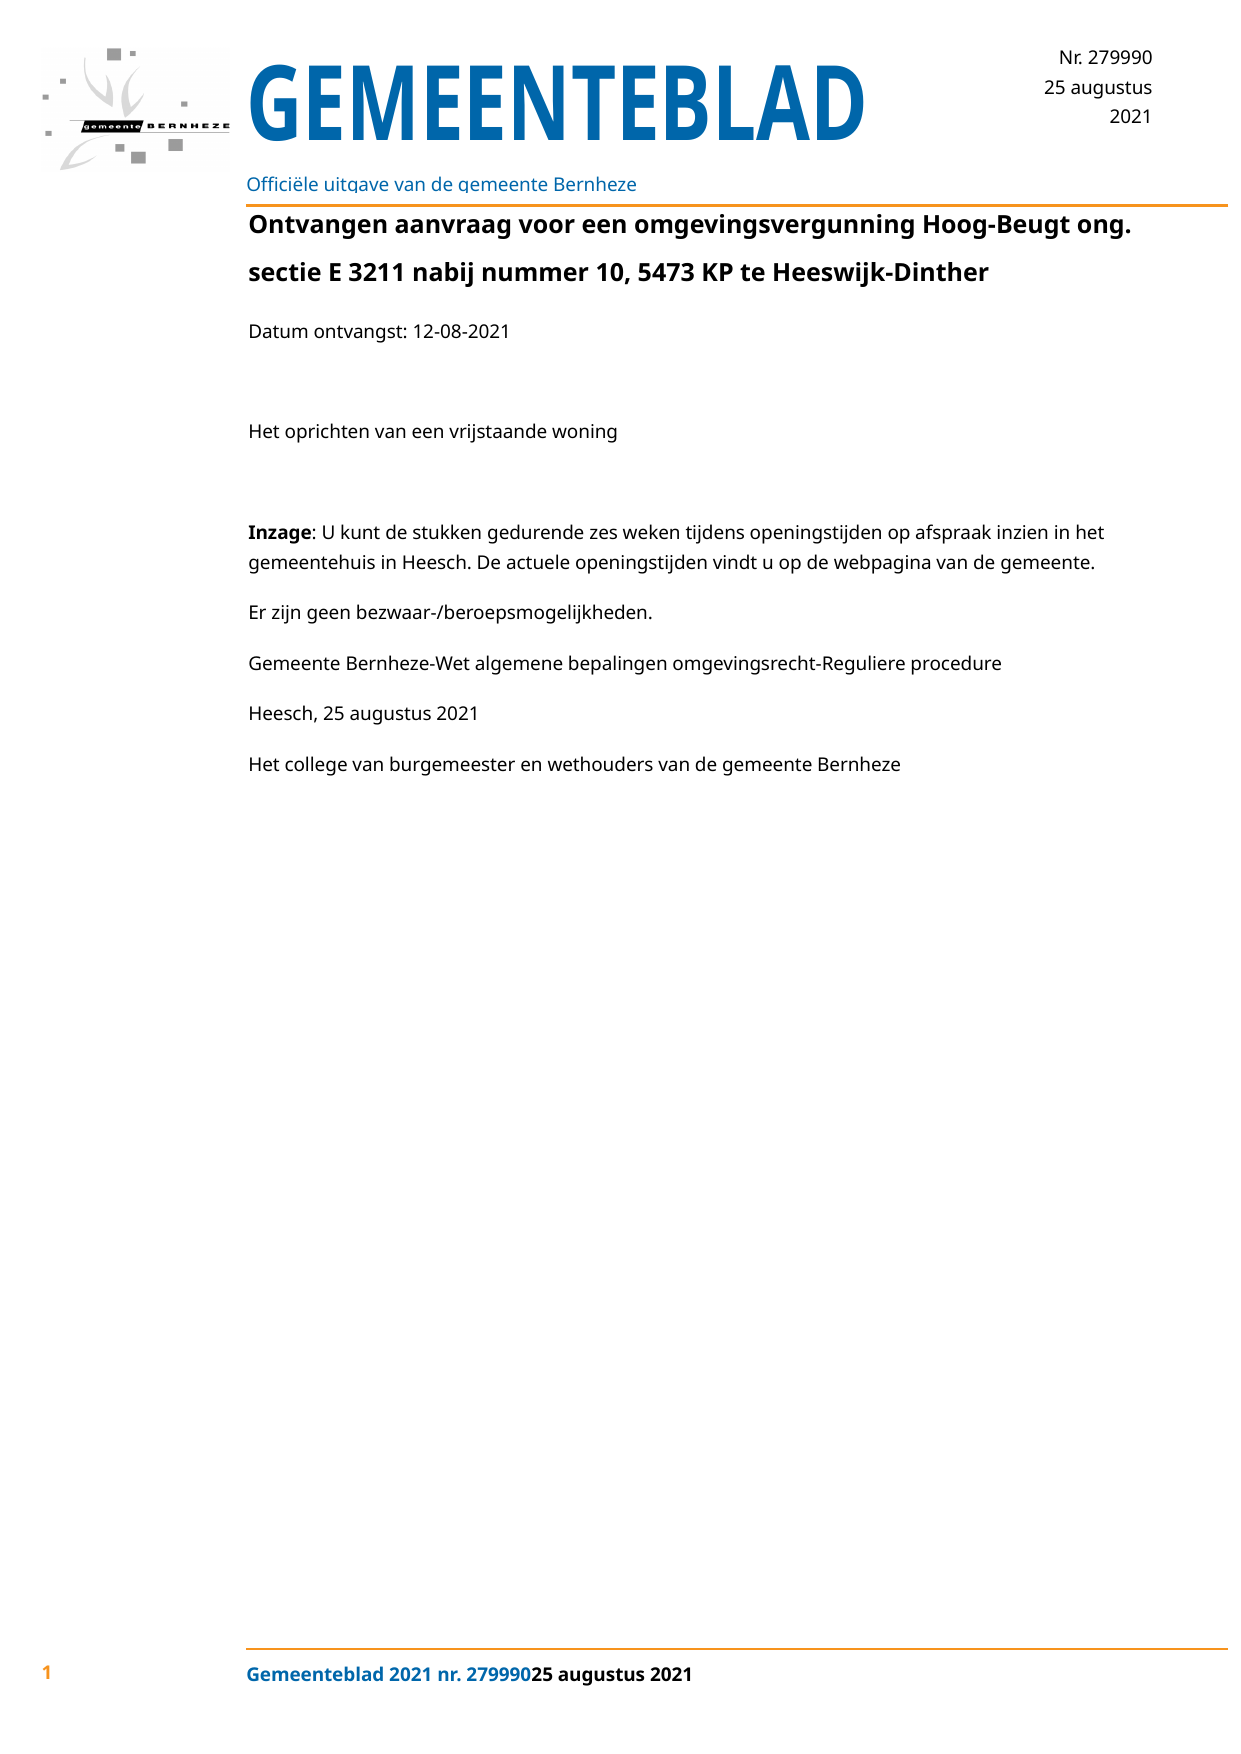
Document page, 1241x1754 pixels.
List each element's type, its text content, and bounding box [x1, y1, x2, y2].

text Heesch, 25 augustus 2021 [248, 700, 1152, 726]
text Er zijn geen bezwaar-/beroepsmogelijkheden. [248, 599, 1152, 625]
text Inzage: U kunt de stukken gedurende zes weken tijdens openingstijden op afspraak inzien in het gemeentehuis in Heesch. De actuele openingstijden vindt u op de webpagina van de gemeente. [248, 519, 1152, 575]
text Het oprichten van een vrijstaande woning [248, 419, 1152, 444]
text Gemeente Bernheze-Wet algemene bepalingen omgevingsrecht-Reguliere procedure [248, 650, 1152, 676]
picture [41, 47, 231, 172]
text Het college van burgemeester en wethouders van de gemeente Bernheze [248, 751, 1152, 777]
text Datum ontvangst: 12-08-2021 [248, 318, 1152, 344]
text Ontvangen aanvraag voor een omgevingsvergunning Hoog-Beugt ong. sectie E 3211 nabij nummer 10, 5473 KP te Heeswijk-Dinther [248, 207, 1152, 288]
